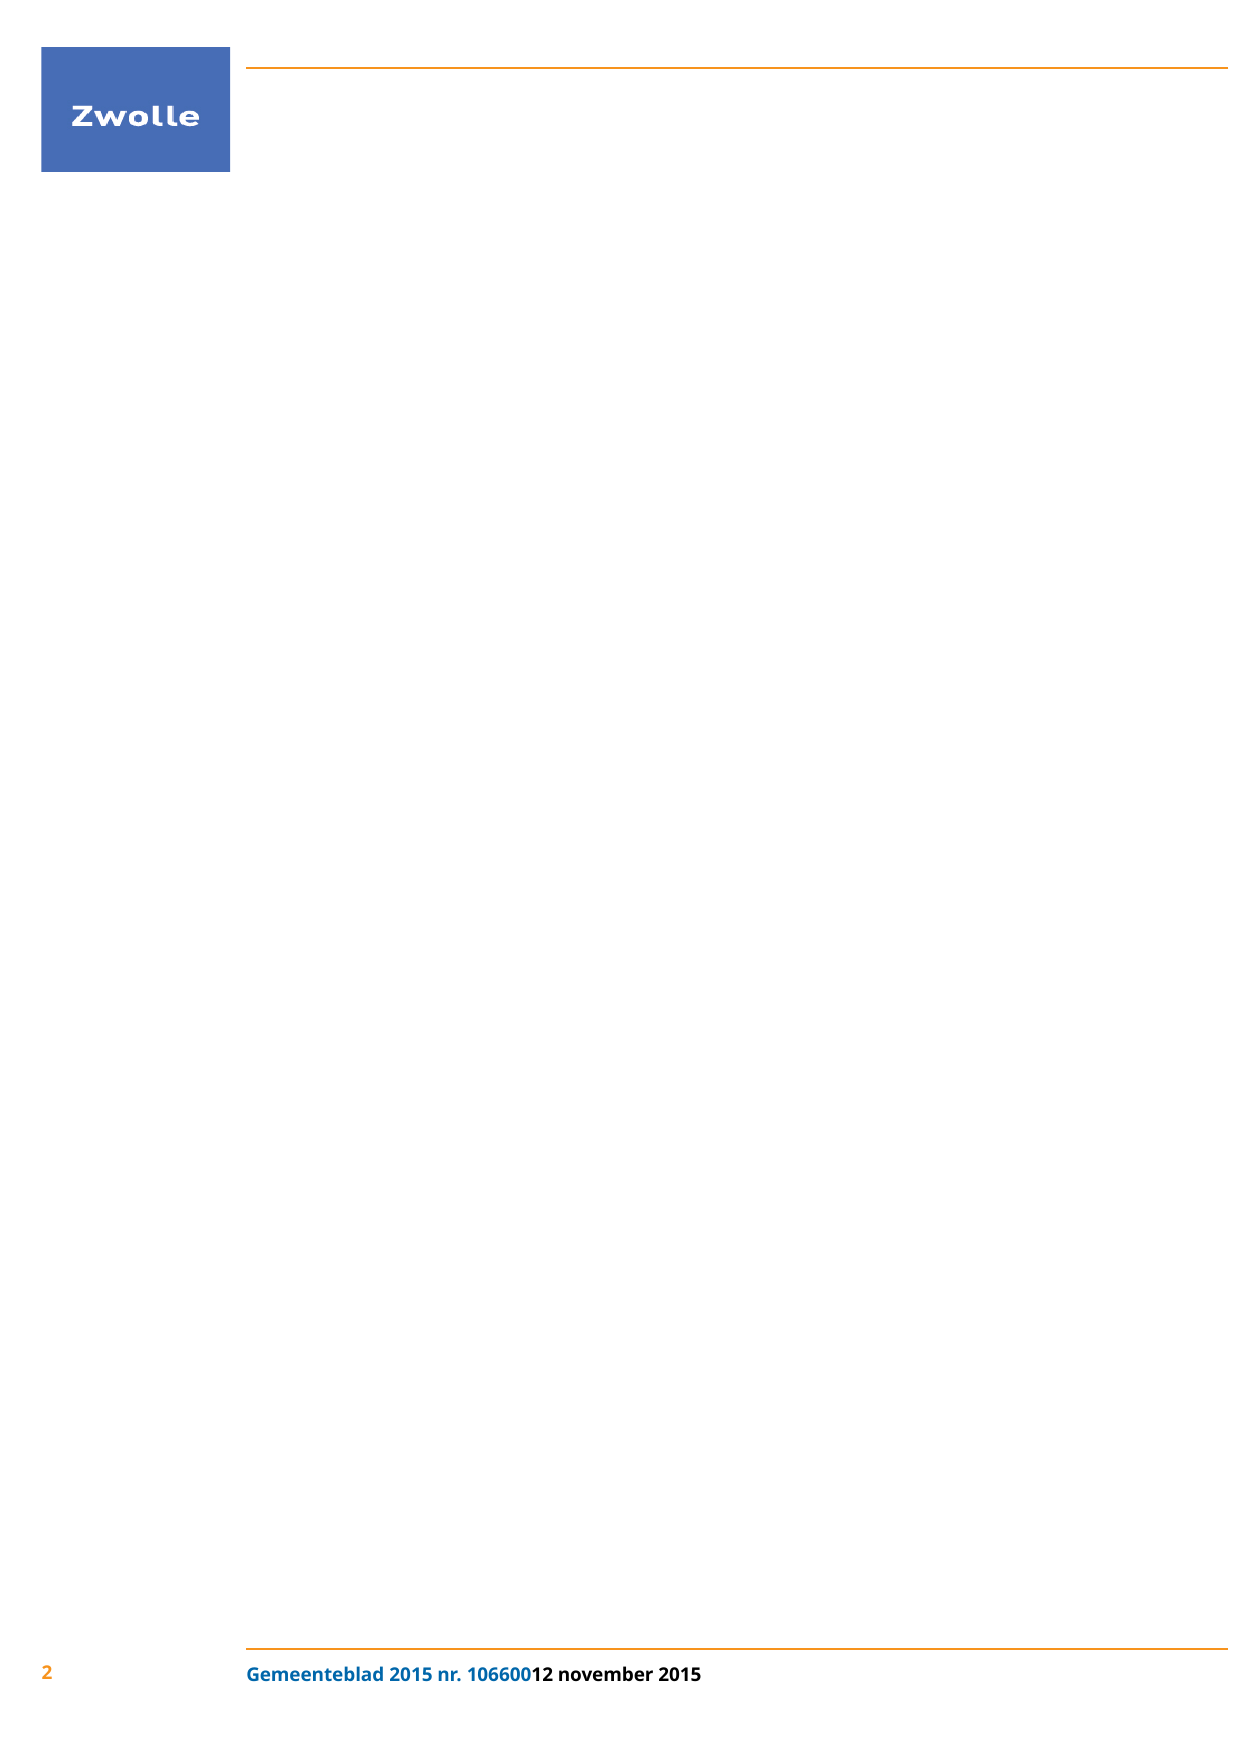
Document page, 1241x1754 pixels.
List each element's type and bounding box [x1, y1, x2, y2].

picture [41, 47, 231, 172]
